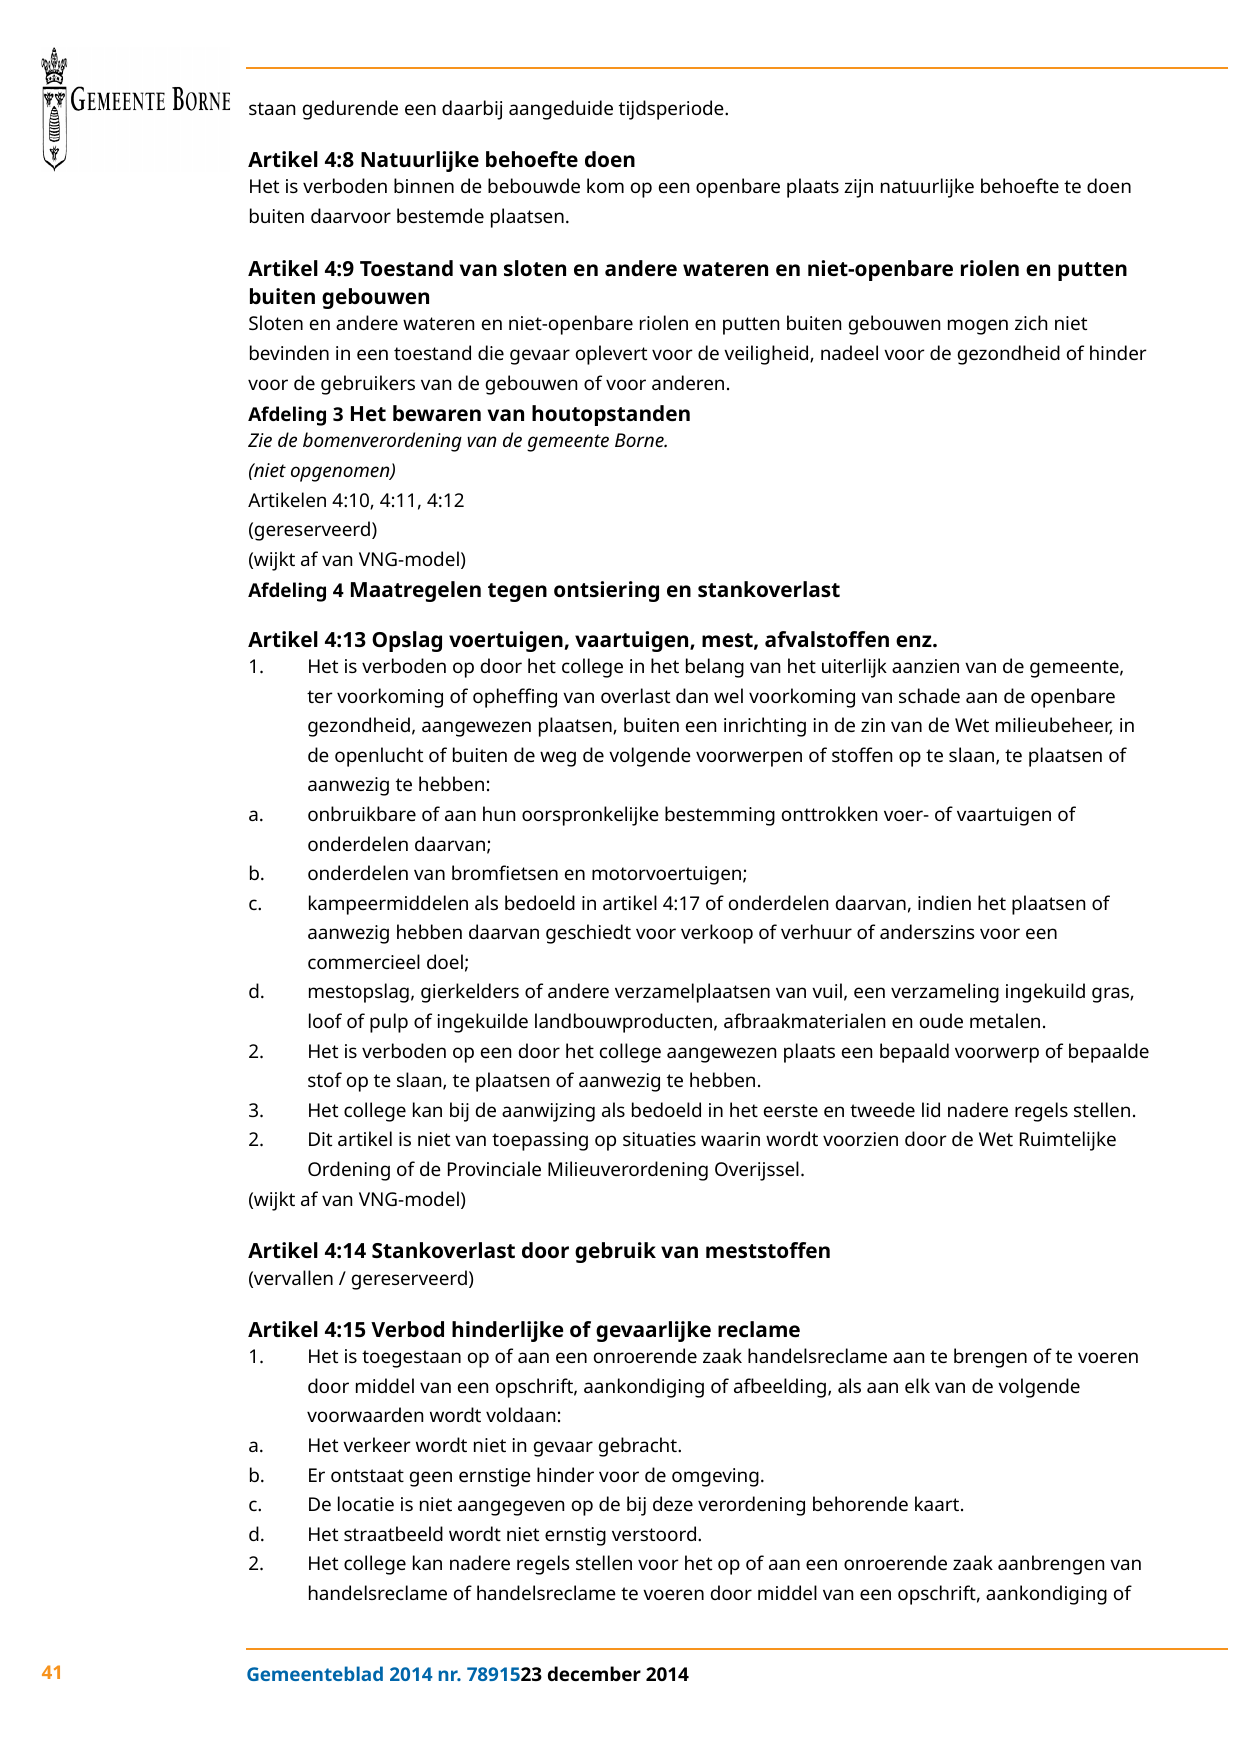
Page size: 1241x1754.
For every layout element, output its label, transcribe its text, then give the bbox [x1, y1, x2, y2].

list Het college kan nadere regels stellen voor het op of aan een onroerende zaak aanbrengen van handelsreclame of handelsreclame te voeren door middel van een opschrift, aankondiging of [248, 1551, 1152, 1606]
picture [41, 47, 231, 172]
list mestopslag, gierkelders of andere verzamelplaatsen van vuil, een verzameling ingekuild gras, loof of pulp of ingekuilde landbouwproducten, afbraakmaterialen en oude metalen. [248, 979, 1152, 1034]
text (wijkt af van VNG-model) [248, 546, 1152, 572]
list Dit artikel is niet van toepassing op situaties waarin wordt voorzien door de Wet Ruimtelijke Ordening of de Provinciale Milieuverordening Overijssel. [248, 1127, 1152, 1182]
text Artikel 4:13 Opslag voertuigen, vaartuigen, mest, afvalstoffen enz. [248, 625, 1152, 653]
list onbruikbare of aan hun oorspronkelijke bestemming onttrokken voer- of vaartuigen of onderdelen daarvan; [248, 801, 1152, 857]
text Afdeling 4 Maatregelen tegen ontsiering en stankoverlast [248, 576, 1152, 604]
list onderdelen van bromfietsen en motorvoertuigen; [248, 860, 1152, 886]
list Het straatbeeld wordt niet ernstig verstoord. [248, 1521, 1152, 1547]
text Het is verboden binnen de bebouwde kom op een openbare plaats zijn natuurlijke behoefte te doen buiten daarvoor bestemde plaatsen. [248, 174, 1152, 229]
text Artikel 4:8 Natuurlijke behoefte doen [248, 145, 1152, 174]
text Afdeling 3 Het bewaren van houtopstanden [248, 399, 1152, 428]
text staan gedurende een daarbij aangeduide tijdsperiode. [248, 95, 1152, 121]
text Artikel 4:15 Verbod hinderlijke of gevaarlijke reclame [248, 1315, 1152, 1343]
list kampeermiddelen als bedoeld in artikel 4:17 of onderdelen daarvan, indien het plaatsen of aanwezig hebben daarvan geschiedt voor verkoop of verhuur of anderszins voor een commercieel doel; [248, 890, 1152, 975]
list Het is verboden op door het college in het belang van het uiterlijk aanzien van de gemeente, ter voorkoming of opheffing van overlast dan wel voorkoming van schade aan de openbare gezondheid, aangewezen plaatsen, buiten een inrichting in de zin van de Wet milieubeheer, in de openlucht of buiten de weg de volgende voorwerpen of stoffen op te slaan, te plaatsen of aanwezig te hebben: [248, 653, 1152, 797]
text (wijkt af van VNG-model) [248, 1186, 1152, 1212]
text Artikel 4:9 Toestand van sloten en andere wateren en niet-openbare riolen en putten buiten gebouwen [248, 254, 1152, 311]
list Het college kan bij de aanwijzing als bedoeld in het eerste en tweede lid nadere regels stellen. [248, 1097, 1152, 1123]
text (gereserveerd) [248, 516, 1152, 542]
text Sloten en andere wateren en niet-openbare riolen en putten buiten gebouwen mogen zich niet bevinden in een toestand die gevaar oplevert voor de veiligheid, nadeel voor de gezondheid of hinder voor de gebruikers van de gebouwen of voor anderen. [248, 311, 1152, 395]
text (vervallen / gereserveerd) [248, 1265, 1152, 1290]
list Het is toegestaan op of aan een onroerende zaak handelsreclame aan te brengen of te voeren door middel van een opschrift, aankondiging of afbeelding, als aan elk van de volgende voorwaarden wordt voldaan: [248, 1343, 1152, 1428]
text Zie de bomenverordening van de gemeente Borne. [248, 428, 1152, 453]
list Het verkeer wordt niet in gevaar gebracht. [248, 1432, 1152, 1458]
list Er ontstaat geen ernstige hinder voor de omgeving. [248, 1462, 1152, 1488]
text Artikel 4:14 Stankoverlast door gebruik van meststoffen [248, 1236, 1152, 1265]
text (niet opgenomen) [248, 457, 1152, 483]
text Artikelen 4:10, 4:11, 4:12 [248, 487, 1152, 513]
list Het is verboden op een door het college aangewezen plaats een bepaald voorwerp of bepaalde stof op te slaan, te plaatsen of aanwezig te hebben. [248, 1038, 1152, 1093]
list De locatie is niet aangegeven op de bij deze verordening behorende kaart. [248, 1491, 1152, 1517]
